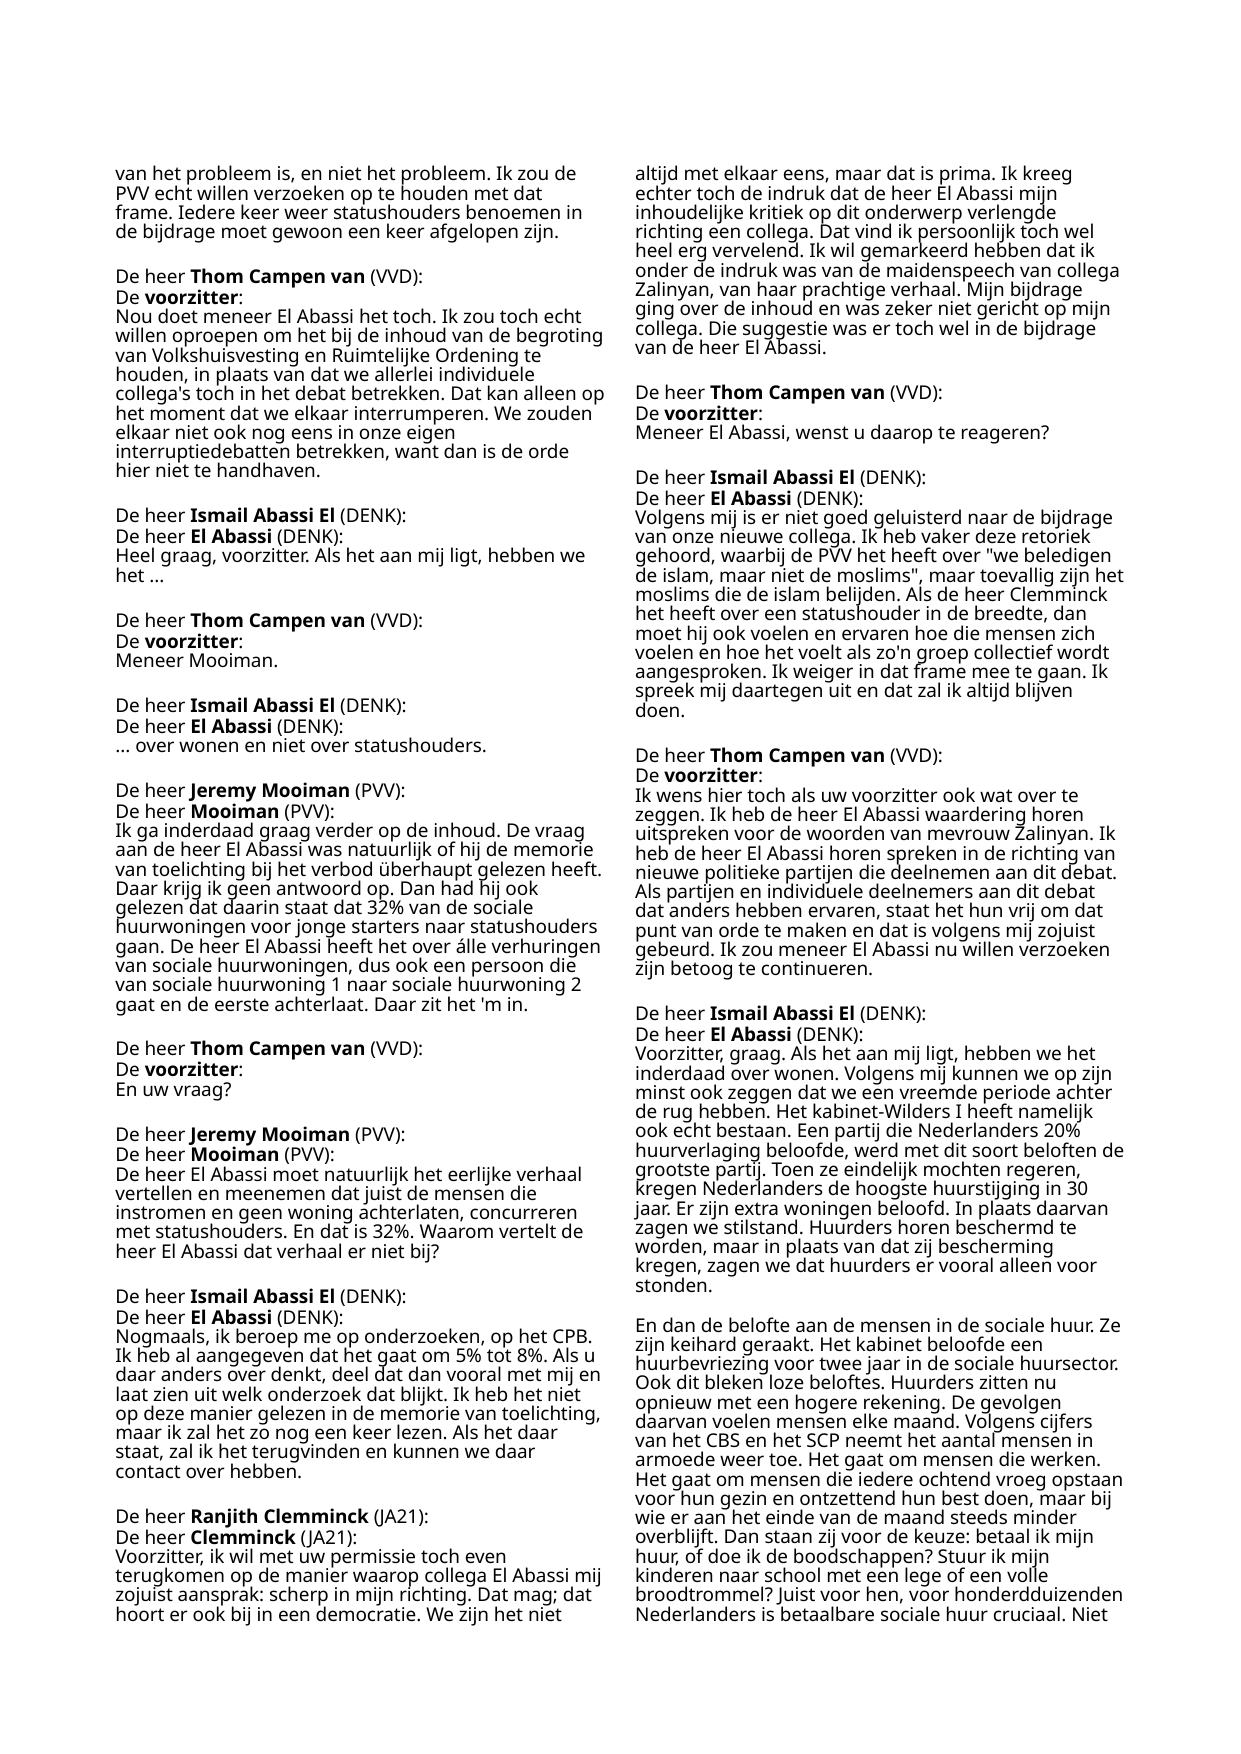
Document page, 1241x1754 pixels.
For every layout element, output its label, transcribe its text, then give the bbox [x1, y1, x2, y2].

text De voorzitter: [635, 404, 1125, 424]
text De voorzitter: [635, 767, 1125, 787]
text De heer Ismail Abassi El (DENK): [115, 1283, 605, 1309]
text De heer Thom Campen van (VVD): [635, 742, 1125, 767]
text De heer El Abassi (DENK): [115, 1309, 605, 1328]
text Ik ga inderdaad graag verder op de inhoud. De vraag aan de heer El Abassi was natuurlijk of hij de memorie van toelichting bij het verbod überhaupt gelezen heeft. Daar krijg ik geen antwoord op. Dan had hij ook gelezen dat daarin staat dat 32% van de sociale huurwoningen voor jonge starters naar statushouders gaan. De heer El Abassi heeft het over álle verhuringen van sociale huurwoningen, dus ook een persoon die van sociale huurwoning 1 naar sociale huurwoning 2 gaat en de eerste achterlaat. Daar zit het 'm in. [115, 822, 605, 1015]
text Voorzitter, graag. Als het aan mij ligt, hebben we het inderdaad over wonen. Volgens mij kunnen we op zijn minst ook zeggen dat we een vreemde periode achter de rug hebben. Het kabinet-Wilders I heeft namelijk ook echt bestaan. Een partij die Nederlanders 20% huurverlaging beloofde, werd met dit soort beloften de grootste partij. Toen ze eindelijk mochten regeren, kregen Nederlanders de hoogste huurstijging in 30 jaar. Er zijn extra woningen beloofd. In plaats daarvan zagen we stilstand. Huurders horen beschermd te worden, maar in plaats van dat zij bescherming kregen, zagen we dat huurders er vooral alleen voor stonden. [635, 1045, 1125, 1296]
text De voorzitter: [115, 1061, 605, 1081]
text Ik wens hier toch als uw voorzitter ook wat over te zeggen. Ik heb de heer El Abassi waardering horen uitspreken voor de woorden van mevrouw Zalinyan. Ik heb de heer El Abassi horen spreken in de richting van nieuwe politieke partijen die deelnemen aan dit debat. Als partijen en individuele deelnemers aan dit debat dat anders hebben ervaren, staat het hun vrij om dat punt van orde te maken en dat is volgens mij zojuist gebeurd. Ik zou meneer El Abassi nu willen verzoeken zijn betoog te continueren. [635, 787, 1125, 979]
text altijd met elkaar eens, maar dat is prima. Ik kreeg echter toch de indruk dat de heer El Abassi mijn inhoudelijke kritiek op dit onderwerp verlengde richting een collega. Dat vind ik persoonlijk toch wel heel erg vervelend. Ik wil gemarkeerd hebben dat ik onder de indruk was van de maidenspeech van collega Zalinyan, van haar prachtige verhaal. Mijn bijdrage ging over de inhoud en was zeker niet gericht op mijn collega. Die suggestie was er toch wel in de bijdrage van de heer El Abassi. [635, 165, 1125, 358]
text De heer Jeremy Mooiman (PVV): [115, 777, 605, 803]
text De heer El Abassi (DENK): [635, 490, 1125, 509]
text De heer Ismail Abassi El (DENK): [115, 692, 605, 718]
text Heel graag, voorzitter. Als het aan mij ligt, hebben we het ... [115, 547, 605, 586]
text De heer Ismail Abassi El (DENK): [635, 1000, 1125, 1026]
text De heer Thom Campen van (VVD): [635, 379, 1125, 404]
text De heer Mooiman (PVV): [115, 803, 605, 822]
text De voorzitter: [115, 289, 605, 308]
text De heer Thom Campen van (VVD): [115, 1036, 605, 1061]
text De heer Thom Campen van (VVD): [115, 263, 605, 289]
text Meneer Mooiman. [115, 652, 605, 671]
text Volgens mij is er niet goed geluisterd naar de bijdrage van onze nieuwe collega. Ik heb vaker deze retoriek gehoord, waarbij de PVV het heeft over "we beledigen de islam, maar niet de moslims", maar toevallig zijn het moslims die de islam belijden. Als de heer Clemminck het heeft over een statushouder in de breedte, dan moet hij ook voelen en ervaren hoe die mensen zich voelen en hoe het voelt als zo'n groep collectief wordt aangesproken. Ik weiger in dat frame mee te gaan. Ik spreek mij daartegen uit en dat zal ik altijd blijven doen. [635, 509, 1125, 721]
text Voorzitter, ik wil met uw permissie toch even terugkomen op de manier waarop collega El Abassi mij zojuist aansprak: scherp in mijn richting. Dat mag; dat hoort er ook bij in een democratie. We zijn het niet [115, 1548, 605, 1625]
text De heer Thom Campen van (VVD): [115, 607, 605, 633]
text De heer Jeremy Mooiman (PVV): [115, 1121, 605, 1146]
text De heer El Abassi (DENK): [115, 718, 605, 737]
text ... over wonen en niet over statushouders. [115, 737, 605, 756]
text Meneer El Abassi, wenst u daarop te reageren? [635, 424, 1125, 443]
text Nou doet meneer El Abassi het toch. Ik zou toch echt willen oproepen om het bij de inhoud van de begroting van Volkshuisvesting en Ruimtelijke Ordening te houden, in plaats van dat we allerlei individuele collega's toch in het debat betrekken. Dat kan alleen op het moment dat we elkaar interrumperen. We zouden elkaar niet ook nog eens in onze eigen interruptiedebatten betrekken, want dan is de orde hier niet te handhaven. [115, 308, 605, 482]
text De heer Mooiman (PVV): [115, 1146, 605, 1166]
text De voorzitter: [115, 633, 605, 652]
text En dan de belofte aan de mensen in de sociale huur. Ze zijn keihard geraakt. Het kabinet beloofde een huurbevriezing voor twee jaar in de sociale huursector. Ook dit bleken loze beloftes. Huurders zitten nu opnieuw met een hogere rekening. De gevolgen daarvan voelen mensen elke maand. Volgens cijfers van het CBS en het SCP neemt het aantal mensen in armoede weer toe. Het gaat om mensen die werken. Het gaat om mensen die iedere ochtend vroeg opstaan voor hun gezin en ontzettend hun best doen, maar bij wie er aan het einde van de maand steeds minder overblijft. Dan staan zij voor de keuze: betaal ik mijn huur, of doe ik de boodschappen? Stuur ik mijn kinderen naar school met een lege of een volle broodtrommel? Juist voor hen, voor honderdduizenden Nederlanders is betaalbare sociale huur cruciaal. Niet [635, 1317, 1125, 1625]
text De heer Ismail Abassi El (DENK): [635, 464, 1125, 490]
text De heer Clemminck (JA21): [115, 1529, 605, 1548]
text Nogmaals, ik beroep me op onderzoeken, op het CPB. Ik heb al aangegeven dat het gaat om 5% tot 8%. Als u daar anders over denkt, deel dat dan vooral met mij en laat zien uit welk onderzoek dat blijkt. Ik heb het niet op deze manier gelezen in de memorie van toelichting, maar ik zal het zo nog een keer lezen. Als het daar staat, zal ik het terugvinden en kunnen we daar contact over hebben. [115, 1328, 605, 1482]
text De heer Ranjith Clemminck (JA21): [115, 1503, 605, 1529]
text De heer El Abassi (DENK): [635, 1026, 1125, 1045]
text En uw vraag? [115, 1081, 605, 1100]
text De heer El Abassi (DENK): [115, 528, 605, 547]
text De heer Ismail Abassi El (DENK): [115, 502, 605, 528]
text van het probleem is, en niet het probleem. Ik zou de PVV echt willen verzoeken op te houden met dat frame. Iedere keer weer statushouders benoemen in de bijdrage moet gewoon een keer afgelopen zijn. [115, 165, 605, 242]
text De heer El Abassi moet natuurlijk het eerlijke verhaal vertellen en meenemen dat juist de mensen die instromen en geen woning achterlaten, concurreren met statushouders. En dat is 32%. Waarom vertelt de heer El Abassi dat verhaal er niet bij? [115, 1166, 605, 1262]
